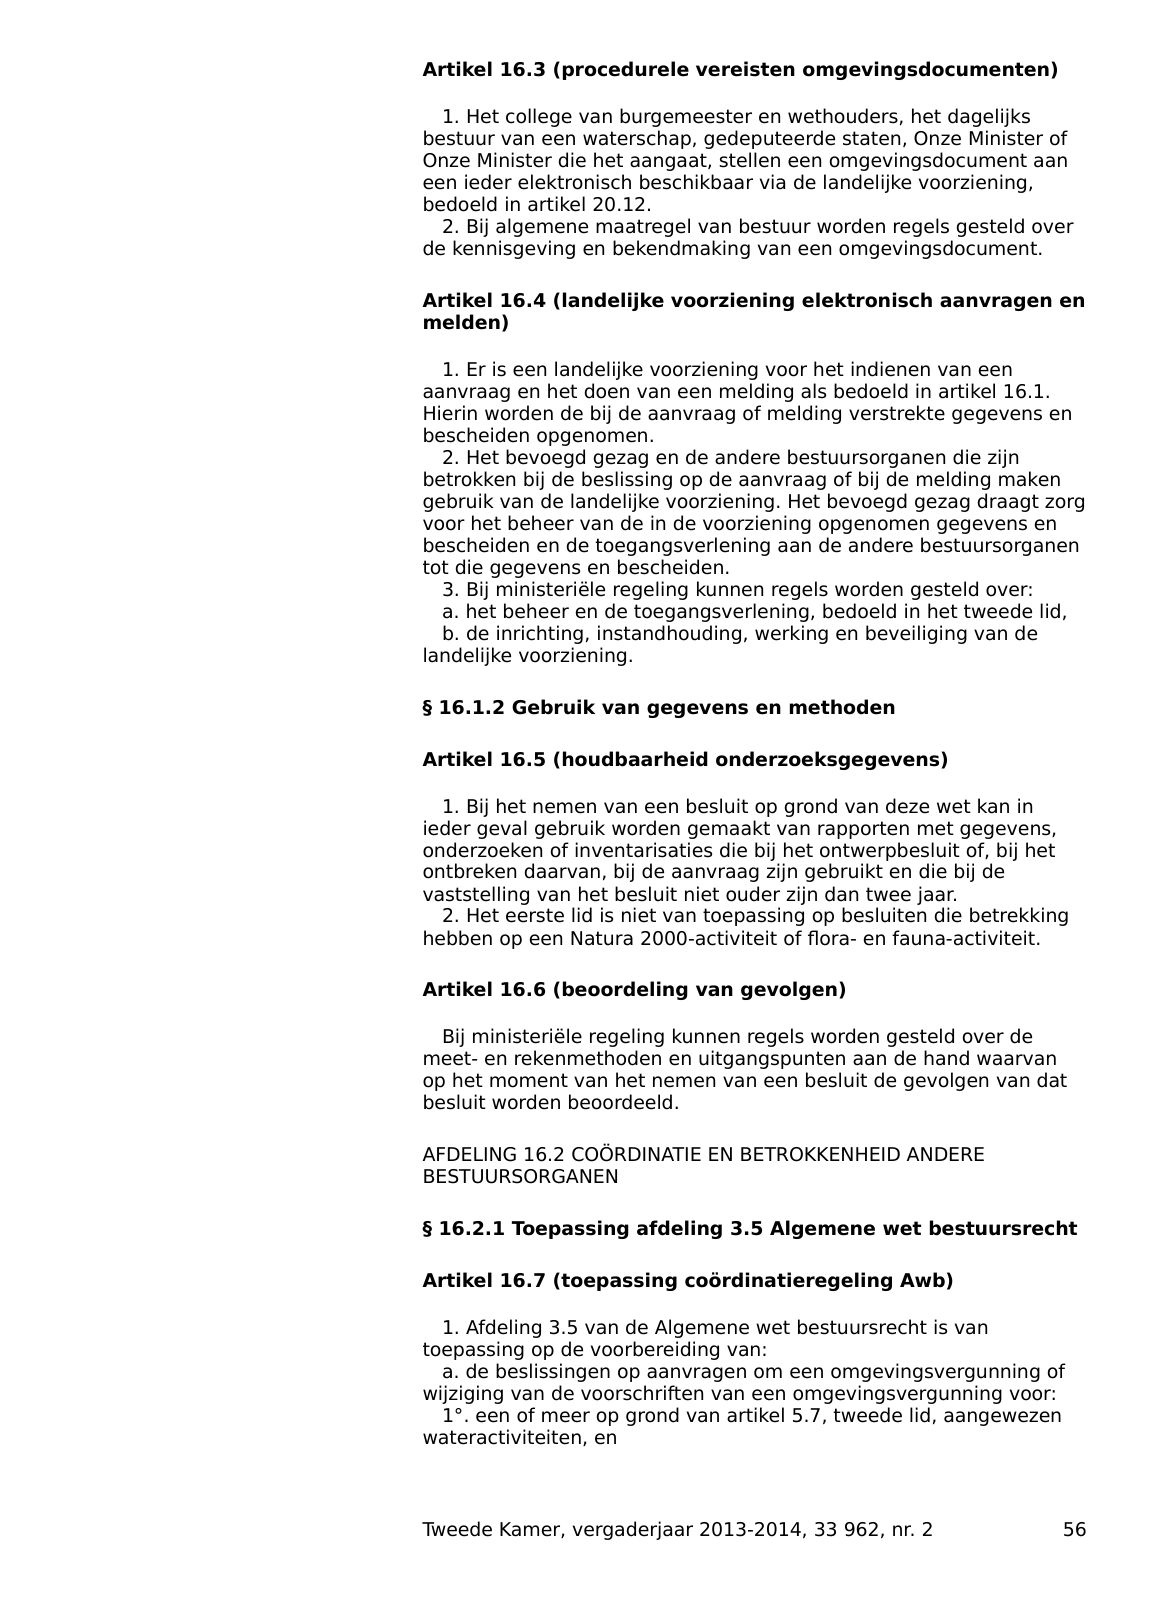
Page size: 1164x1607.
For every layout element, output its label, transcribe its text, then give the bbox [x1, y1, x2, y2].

text 1°. een of meer op grond van artikel 5.7, tweede lid, aangewezen wateractiviteiten, en [422, 1405, 1087, 1449]
subtitle Artikel 16.4 (landelijke voorziening elektronisch aanvragen en melden) [422, 290, 1087, 334]
text 2. Het bevoegd gezag en de andere bestuursorganen die zijn betrokken bij de beslissing op de aanvraag of bij de melding maken gebruik van de landelijke voorziening. Het bevoegd gezag draagt zorg voor het beheer van de in de voorziening opgenomen gegevens en bescheiden en de toegangsverlening aan de andere bestuursorganen tot die gegevens en bescheiden. [422, 447, 1087, 579]
text a. de beslissingen op aanvragen om een omgevingsvergunning of wijziging van de voorschriften van een omgevingsvergunning voor: [422, 1361, 1087, 1405]
subtitle Artikel 16.6 (beoordeling van gevolgen) [422, 979, 1087, 1001]
text 2. Het eerste lid is niet van toepassing op besluiten die betrekking hebben op een Natura 2000-activiteit of flora- en fauna-activiteit. [422, 905, 1087, 949]
subtitle Artikel 16.5 (houdbaarheid onderzoeksgegevens) [422, 748, 1087, 771]
text a. het beheer en de toegangsverlening, bedoeld in het tweede lid, [422, 601, 1087, 623]
text b. de inrichting, instandhouding, werking en beveiliging van de landelijke voorziening. [422, 623, 1087, 667]
text 1. Bij het nemen van een besluit op grond van deze wet kan in ieder geval gebruik worden gemaakt van rapporten met gegevens, onderzoeken of inventarisaties die bij het ontwerpbesluit of, bij het ontbreken daarvan, bij de aanvraag zijn gebruikt en die bij de vaststelling van het besluit niet ouder zijn dan twee jaar. [422, 796, 1087, 905]
text 1. Afdeling 3.5 van de Algemene wet bestuursrecht is van toepassing op de voorbereiding van: [422, 1317, 1087, 1361]
text 1. Er is een landelijke voorziening voor het indienen van een aanvraag en het doen van een melding als bedoeld in artikel 16.1. Hierin worden de bij de aanvraag of melding verstrekte gegevens en bescheiden opgenomen. [422, 359, 1087, 447]
subtitle Artikel 16.7 (toepassing coördinatieregeling Awb) [422, 1270, 1087, 1292]
subtitle Artikel 16.3 (procedurele vereisten omgevingsdocumenten) [422, 59, 1087, 81]
subtitle § 16.2.1 Toepassing afdeling 3.5 Algemene wet bestuursrecht [422, 1218, 1087, 1240]
subtitle § 16.1.2 Gebruik van gegevens en methoden [422, 697, 1087, 718]
text 2. Bij algemene maatregel van bestuur worden regels gesteld over de kennisgeving en bekendmaking van een omgevingsdocument. [422, 216, 1087, 260]
subtitle AFDELING 16.2 COÖRDINATIE EN BETROKKENHEID ANDERE BESTUURSORGANEN [422, 1144, 1087, 1188]
text Bij ministeriële regeling kunnen regels worden gesteld over de meet- en rekenmethoden en uitgangspunten aan de hand waarvan op het moment van het nemen van een besluit de gevolgen van dat besluit worden beoordeeld. [422, 1026, 1087, 1114]
text 3. Bij ministeriële regeling kunnen regels worden gesteld over: [422, 579, 1087, 601]
text 1. Het college van burgemeester en wethouders, het dagelijks bestuur van een waterschap, gedeputeerde staten, Onze Minister of Onze Minister die het aangaat, stellen een omgevingsdocument aan een ieder elektronisch beschikbaar via de landelijke voorziening, bedoeld in artikel 20.12. [422, 106, 1087, 216]
